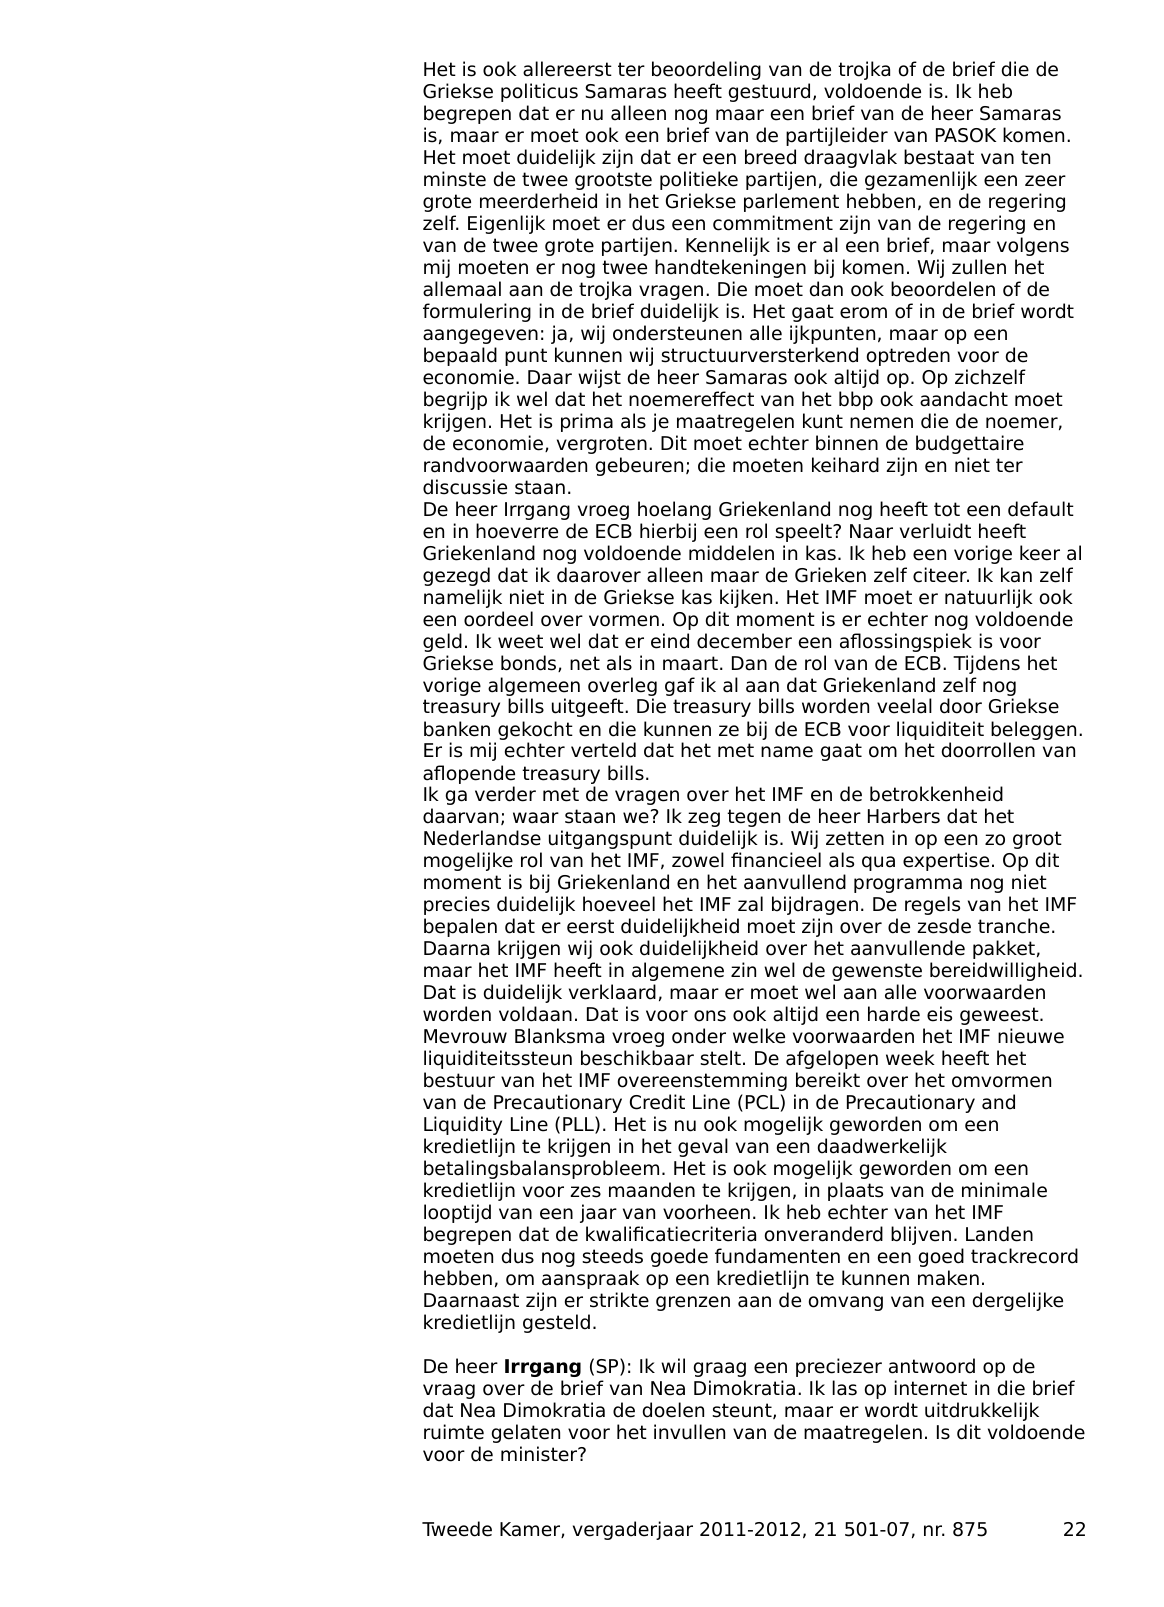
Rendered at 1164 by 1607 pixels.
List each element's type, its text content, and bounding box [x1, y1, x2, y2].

text De heer Irrgang vroeg hoelang Griekenland nog heeft tot een default en in hoeverre de ECB hierbij een rol speelt? Naar verluidt heeft Griekenland nog voldoende middelen in kas. Ik heb een vorige keer al gezegd dat ik daarover alleen maar de Grieken zelf citeer. Ik kan zelf namelijk niet in de Griekse kas kijken. Het IMF moet er natuurlijk ook een oordeel over vormen. Op dit moment is er echter nog voldoende geld. Ik weet wel dat er eind december een aflossingspiek is voor Griekse bonds, net als in maart. Dan de rol van de ECB. Tijdens het vorige algemeen overleg gaf ik al aan dat Griekenland zelf nog treasury bills uitgeeft. Die treasury bills worden veelal door Griekse banken gekocht en die kunnen ze bij de ECB voor liquiditeit beleggen. Er is mij echter verteld dat het met name gaat om het doorrollen van aflopende treasury bills. [422, 499, 1087, 784]
text De heer Irrgang (SP): Ik wil graag een preciezer antwoord op de vraag over de brief van Nea Dimokratia. Ik las op internet in die brief dat Nea Dimokratia de doelen steunt, maar er wordt uitdrukkelijk ruimte gelaten voor het invullen van de maatregelen. Is dit voldoende voor de minister? [422, 1356, 1087, 1466]
text Mevrouw Blanksma vroeg onder welke voorwaarden het IMF nieuwe liquiditeitssteun beschikbaar stelt. De afgelopen week heeft het bestuur van het IMF overeenstemming bereikt over het omvormen van de Precautionary Credit Line (PCL) in de Precautionary and Liquidity Line (PLL). Het is nu ook mogelijk geworden om een kredietlijn te krijgen in het geval van een daadwerkelijk betalingsbalansprobleem. Het is ook mogelijk geworden om een kredietlijn voor zes maanden te krijgen, in plaats van de minimale looptijd van een jaar van voorheen. Ik heb echter van het IMF begrepen dat de kwalificatiecriteria onveranderd blijven. Landen moeten dus nog steeds goede fundamenten en een goed trackrecord hebben, om aanspraak op een kredietlijn te kunnen maken. Daarnaast zijn er strikte grenzen aan de omvang van een dergelijke kredietlijn gesteld. [422, 1026, 1087, 1334]
text Ik ga verder met de vragen over het IMF en de betrokkenheid daarvan; waar staan we? Ik zeg tegen de heer Harbers dat het Nederlandse uitgangspunt duidelijk is. Wij zetten in op een zo groot mogelijke rol van het IMF, zowel financieel als qua expertise. Op dit moment is bij Griekenland en het aanvullend programma nog niet precies duidelijk hoeveel het IMF zal bijdragen. De regels van het IMF bepalen dat er eerst duidelijkheid moet zijn over de zesde tranche. Daarna krijgen wij ook duidelijkheid over het aanvullende pakket, maar het IMF heeft in algemene zin wel de gewenste bereidwilligheid. Dat is duidelijk verklaard, maar er moet wel aan alle voorwaarden worden voldaan. Dat is voor ons ook altijd een harde eis geweest. [422, 784, 1087, 1026]
text Het is ook allereerst ter beoordeling van de trojka of de brief die de Griekse politicus Samaras heeft gestuurd, voldoende is. Ik heb begrepen dat er nu alleen nog maar een brief van de heer Samaras is, maar er moet ook een brief van de partijleider van PASOK komen. Het moet duidelijk zijn dat er een breed draagvlak bestaat van ten minste de twee grootste politieke partijen, die gezamenlijk een zeer grote meerderheid in het Griekse parlement hebben, en de regering zelf. Eigenlijk moet er dus een commitment zijn van de regering en van de twee grote partijen. Kennelijk is er al een brief, maar volgens mij moeten er nog twee handtekeningen bij komen. Wij zullen het allemaal aan de trojka vragen. Die moet dan ook beoordelen of de formulering in de brief duidelijk is. Het gaat erom of in de brief wordt aangegeven: ja, wij ondersteunen alle ijkpunten, maar op een bepaald punt kunnen wij structuurversterkend optreden voor de economie. Daar wijst de heer Samaras ook altijd op. Op zichzelf begrijp ik wel dat het noemereffect van het bbp ook aandacht moet krijgen. Het is prima als je maatregelen kunt nemen die de noemer, de economie, vergroten. Dit moet echter binnen de budgettaire randvoorwaarden gebeuren; die moeten keihard zijn en niet ter discussie staan. [422, 59, 1087, 499]
